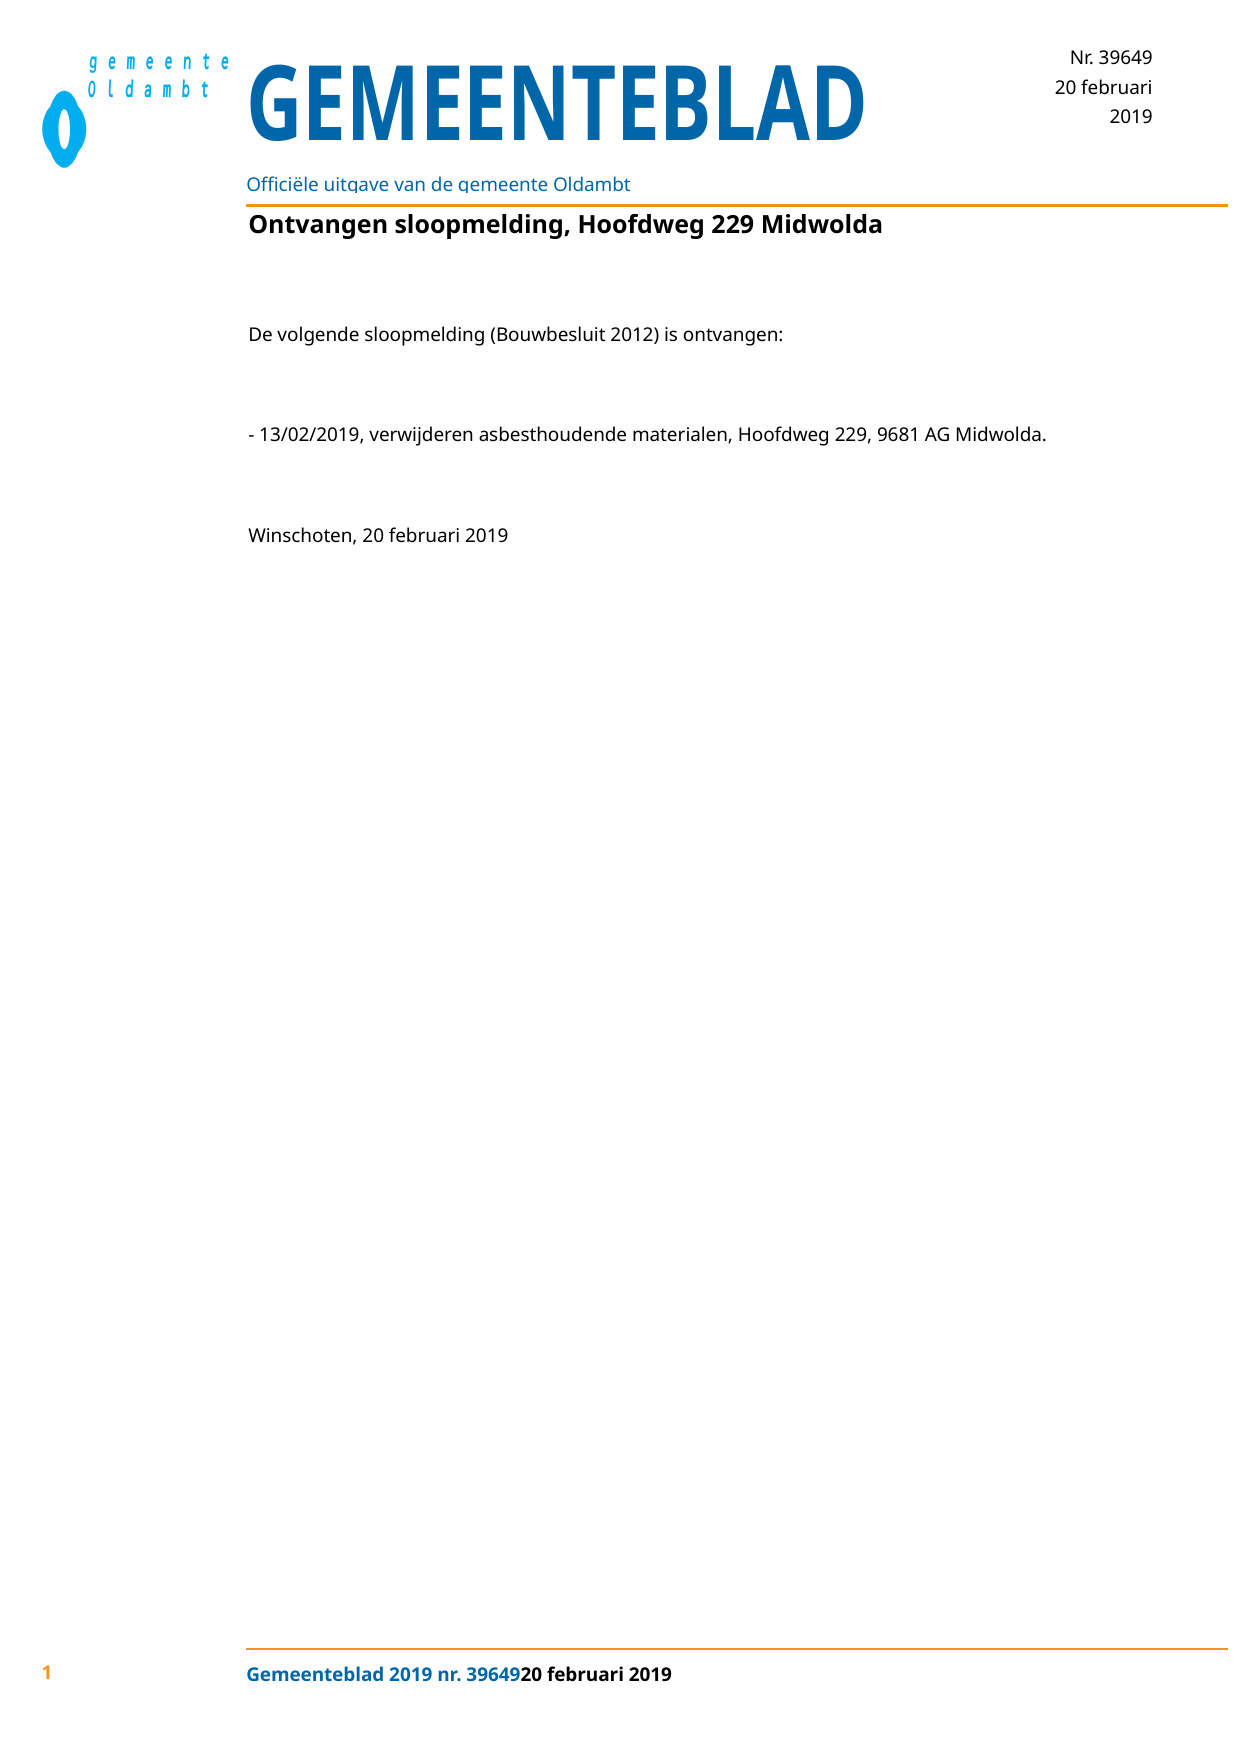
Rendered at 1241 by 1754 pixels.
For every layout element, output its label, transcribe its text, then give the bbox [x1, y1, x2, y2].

picture [41, 47, 231, 172]
text - 13/02/2019, verwijderen asbesthoudende materialen, Hoofdweg 229, 9681 AG Midwolda. [248, 422, 1152, 447]
text De volgende sloopmelding (Bouwbesluit 2012) is ontvangen: [248, 321, 1152, 346]
text Ontvangen sloopmelding, Hoofdweg 229 Midwolda [248, 207, 1152, 241]
text Winschoten, 20 februari 2019 [248, 522, 1152, 548]
